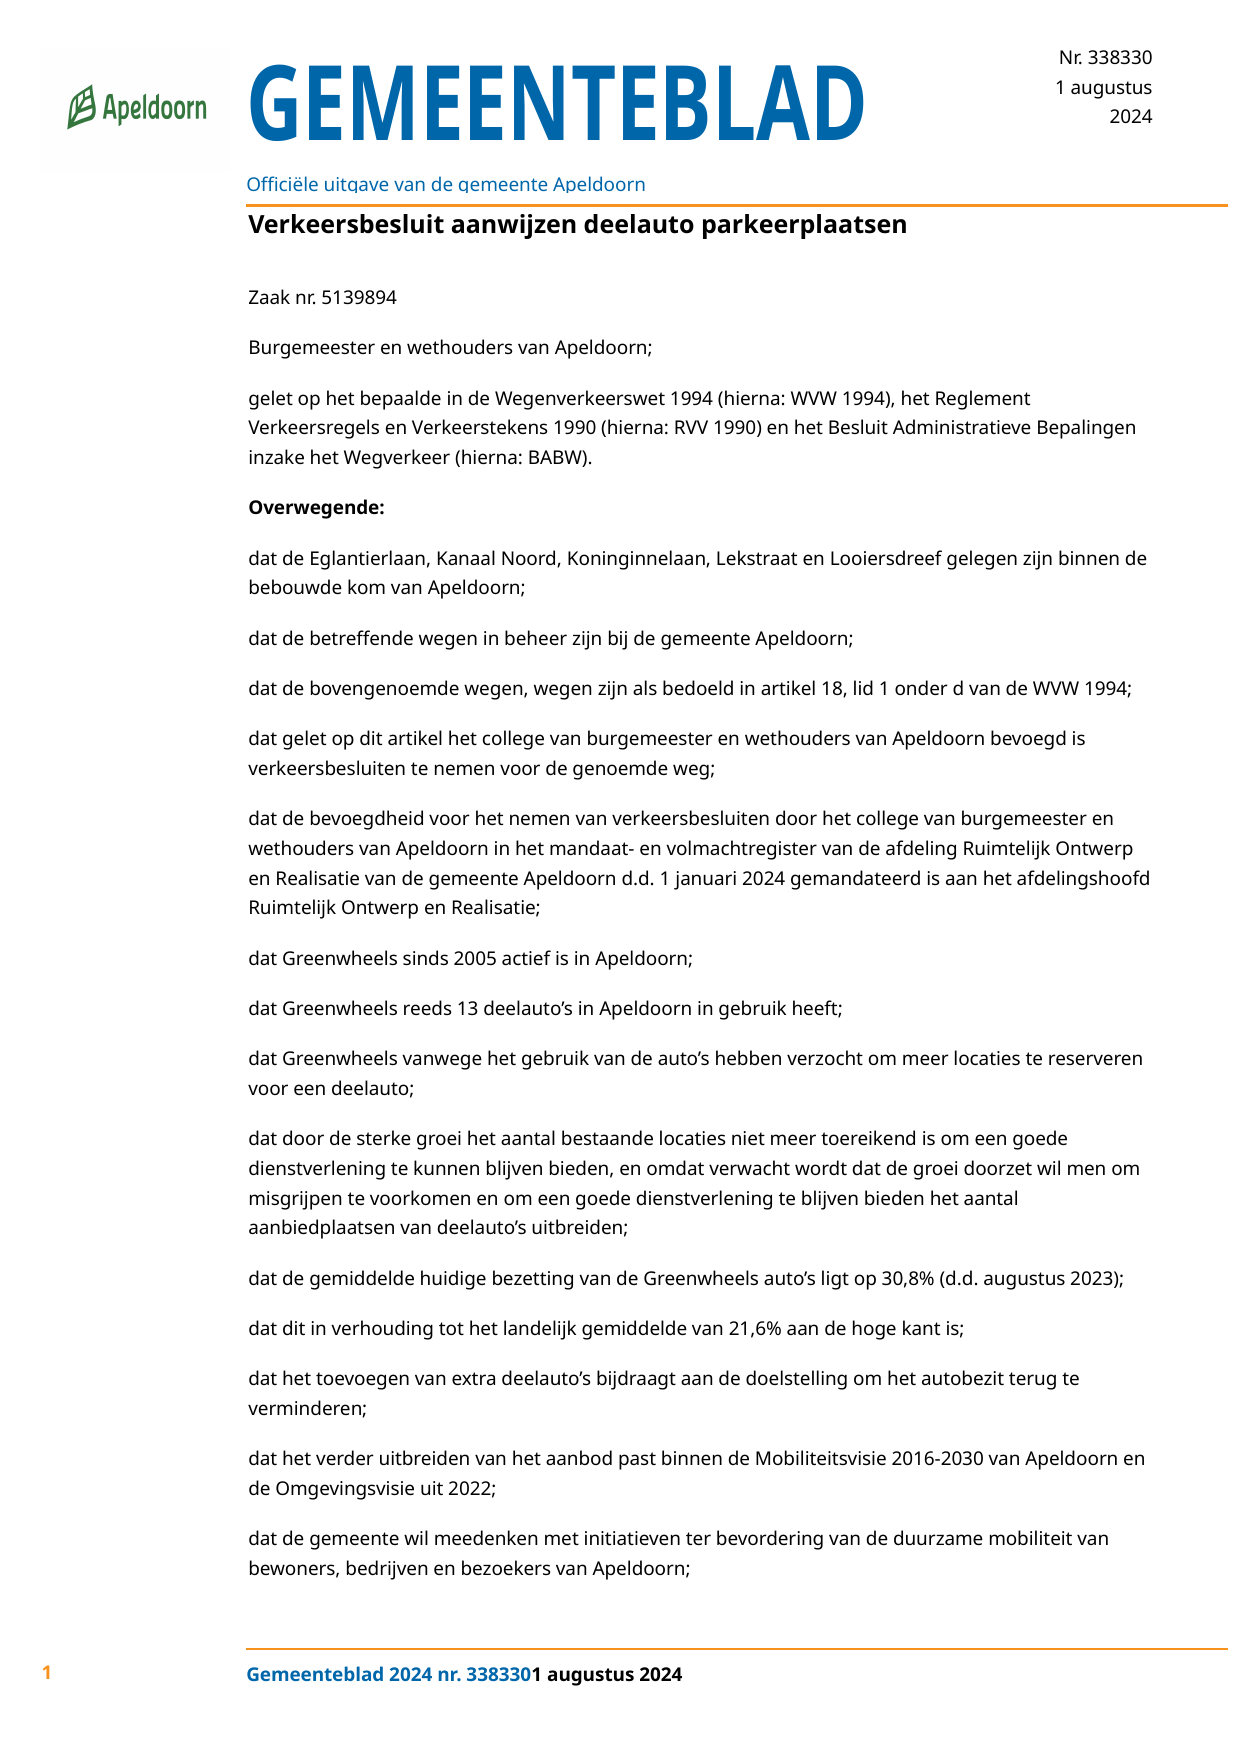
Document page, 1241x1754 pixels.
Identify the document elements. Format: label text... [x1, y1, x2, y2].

text dat de Eglantierlaan, Kanaal Noord, Koninginnelaan, Lekstraat en Looiersdreef gelegen zijn binnen de bebouwde kom van Apeldoorn; [248, 545, 1152, 600]
text dat de bevoegdheid voor het nemen van verkeersbesluiten door het college van burgemeester en wethouders van Apeldoorn in het mandaat- en volmachtregister van de afdeling Ruimtelijk Ontwerp en Realisatie van de gemeente Apeldoorn d.d. 1 januari 2024 gemandateerd is aan het afdelingshoofd Ruimtelijk Ontwerp en Realisatie; [248, 806, 1152, 920]
text Burgemeester en wethouders van Apeldoorn; [248, 334, 1152, 360]
text dat het verder uitbreiden van het aanbod past binnen de Mobiliteitsvisie 2016-2030 van Apeldoorn en de Omgevingsvisie uit 2022; [248, 1446, 1152, 1501]
text dat de bovengenoemde wegen, wegen zijn als bedoeld in artikel 18, lid 1 onder d van de WVW 1994; [248, 675, 1152, 701]
text Verkeersbesluit aanwijzen deelauto parkeerplaatsen [248, 207, 1152, 241]
text dat de betreffende wegen in beheer zijn bij de gemeente Apeldoorn; [248, 625, 1152, 651]
picture [41, 47, 231, 172]
text Overwegende: [248, 494, 1152, 520]
text dat de gemeente wil meedenken met initiatieven ter bevordering van de duurzame mobiliteit van bewoners, bedrijven en bezoekers van Apeldoorn; [248, 1526, 1152, 1581]
text Zaak nr. 5139894 [248, 284, 1152, 310]
text dat Greenwheels sinds 2005 actief is in Apeldoorn; [248, 945, 1152, 971]
text dat dit in verhouding tot het landelijk gemiddelde van 21,6% aan de hoge kant is; [248, 1315, 1152, 1341]
text gelet op het bepaalde in de Wegenverkeerswet 1994 (hierna: WVW 1994), het Reglement Verkeersregels en Verkeerstekens 1990 (hierna: RVV 1990) en het Besluit Administratieve Bepalingen inzake het Wegverkeer (hierna: BABW). [248, 385, 1152, 470]
text dat door de sterke groei het aantal bestaande locaties niet meer toereikend is om een goede dienstverlening te kunnen blijven bieden, en omdat verwacht wordt dat de groei doorzet wil men om misgrijpen te voorkomen en om een goede dienstverlening te blijven bieden het aantal aanbiedplaatsen van deelauto’s uitbreiden; [248, 1126, 1152, 1240]
text dat gelet op dit artikel het college van burgemeester en wethouders van Apeldoorn bevoegd is verkeersbesluiten te nemen voor de genoemde weg; [248, 726, 1152, 781]
text dat het toevoegen van extra deelauto’s bijdraagt aan de doelstelling om het autobezit terug te verminderen; [248, 1366, 1152, 1421]
text dat Greenwheels vanwege het gebruik van de auto’s hebben verzocht om meer locaties te reserveren voor een deelauto; [248, 1046, 1152, 1101]
text dat Greenwheels reeds 13 deelauto’s in Apeldoorn in gebruik heeft; [248, 995, 1152, 1021]
text dat de gemiddelde huidige bezetting van de Greenwheels auto’s ligt op 30,8% (d.d. augustus 2023); [248, 1265, 1152, 1291]
